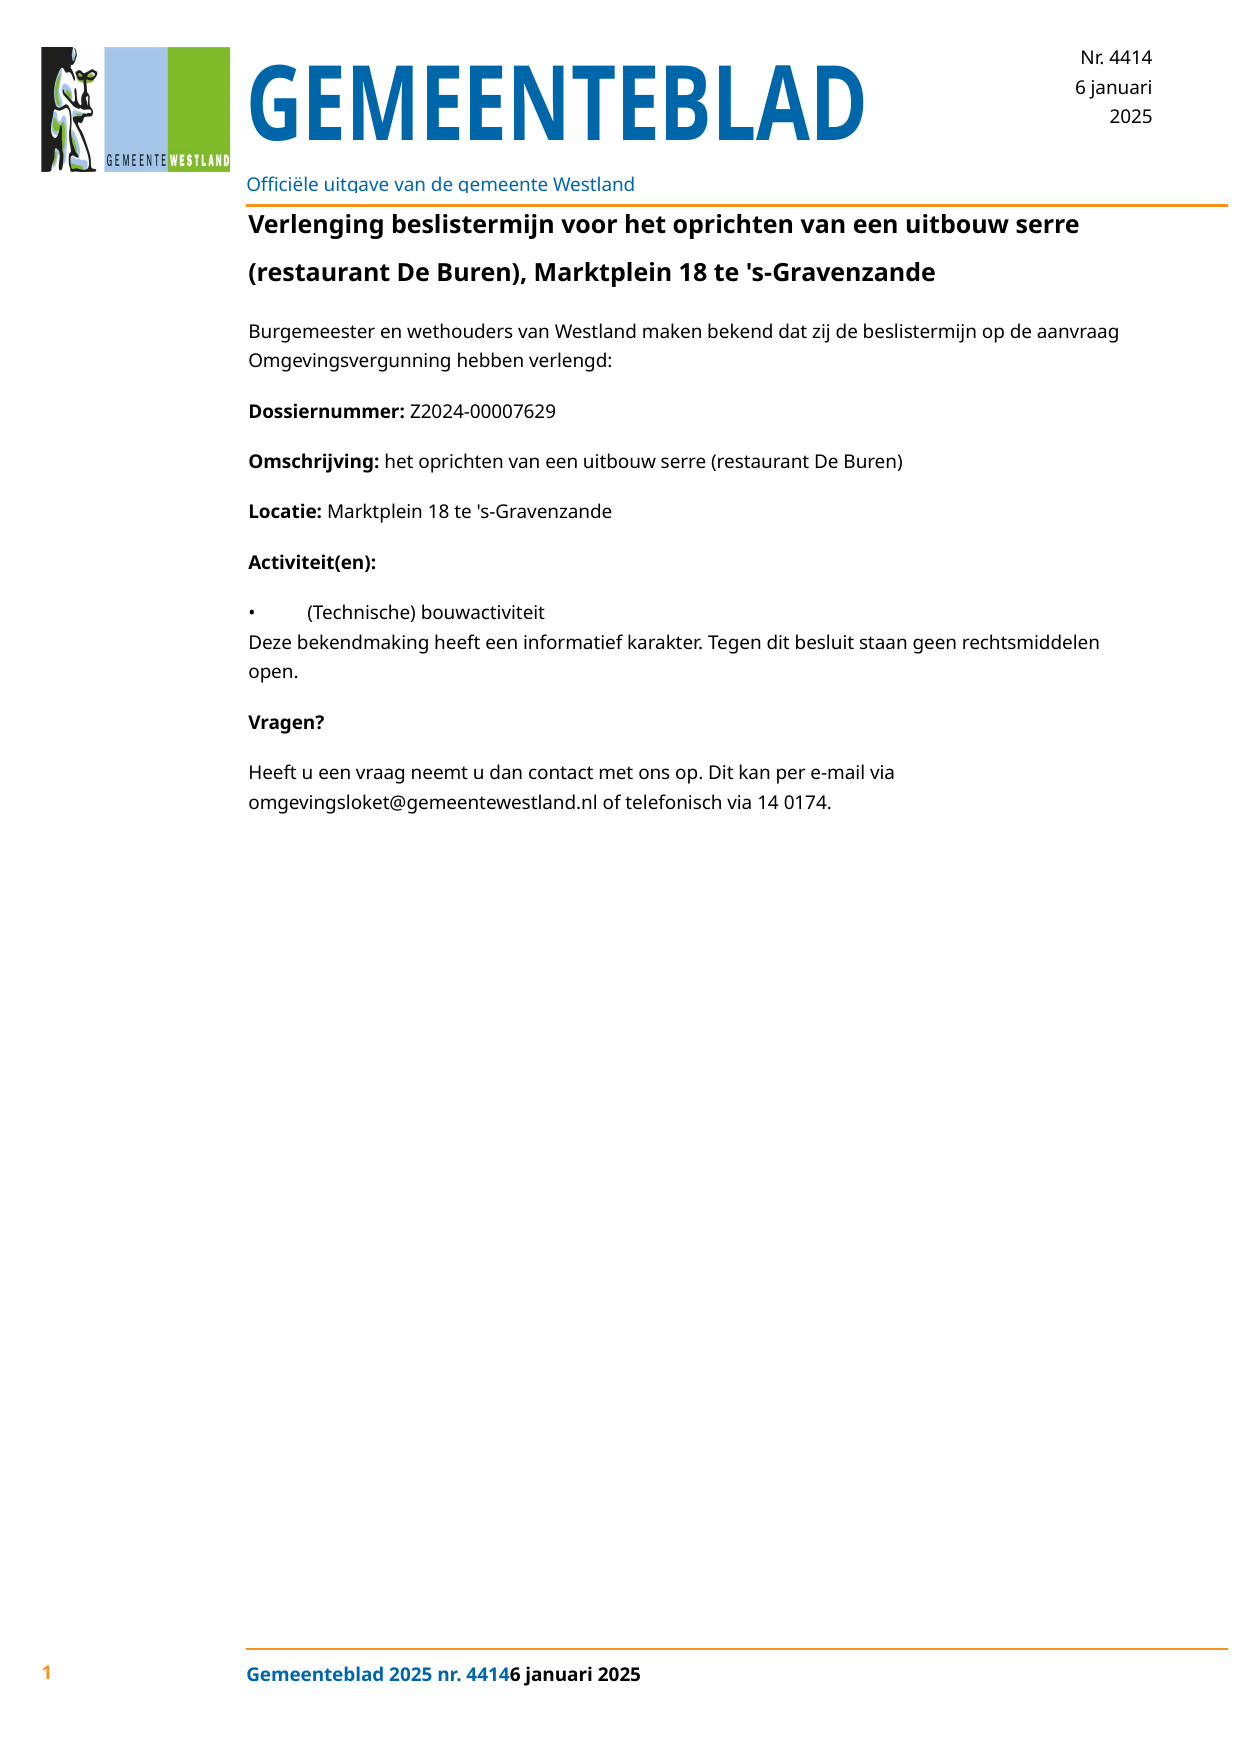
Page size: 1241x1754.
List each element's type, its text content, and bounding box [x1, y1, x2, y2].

text Dossiernummer: Z2024-00007629 [248, 398, 1152, 424]
text Verlenging beslistermijn voor het oprichten van een uitbouw serre (restaurant De Buren), Marktplein 18 te 's-Gravenzande [248, 207, 1152, 288]
text Omschrijving: het oprichten van een uitbouw serre (restaurant De Buren) [248, 448, 1152, 474]
text Vragen? [248, 709, 1152, 735]
text Heeft u een vraag neemt u dan contact met ons op. Dit kan per e-mail via omgevingsloket@gemeentewestland.nl of telefonisch via 14 0174. [248, 759, 1152, 815]
text Burgemeester en wethouders van Westland maken bekend dat zij de beslistermijn op de aanvraag Omgevingsvergunning hebben verlengd: [248, 318, 1152, 373]
picture [41, 47, 231, 172]
text Deze bekendmaking heeft een informatief karakter. Tegen dit besluit staan geen rechtsmiddelen open. [248, 629, 1152, 684]
text Locatie: Marktplein 18 te 's-Gravenzande [248, 499, 1152, 524]
text Activiteit(en): [248, 549, 1152, 575]
list (Technische) bouwactiviteit [248, 599, 1152, 625]
